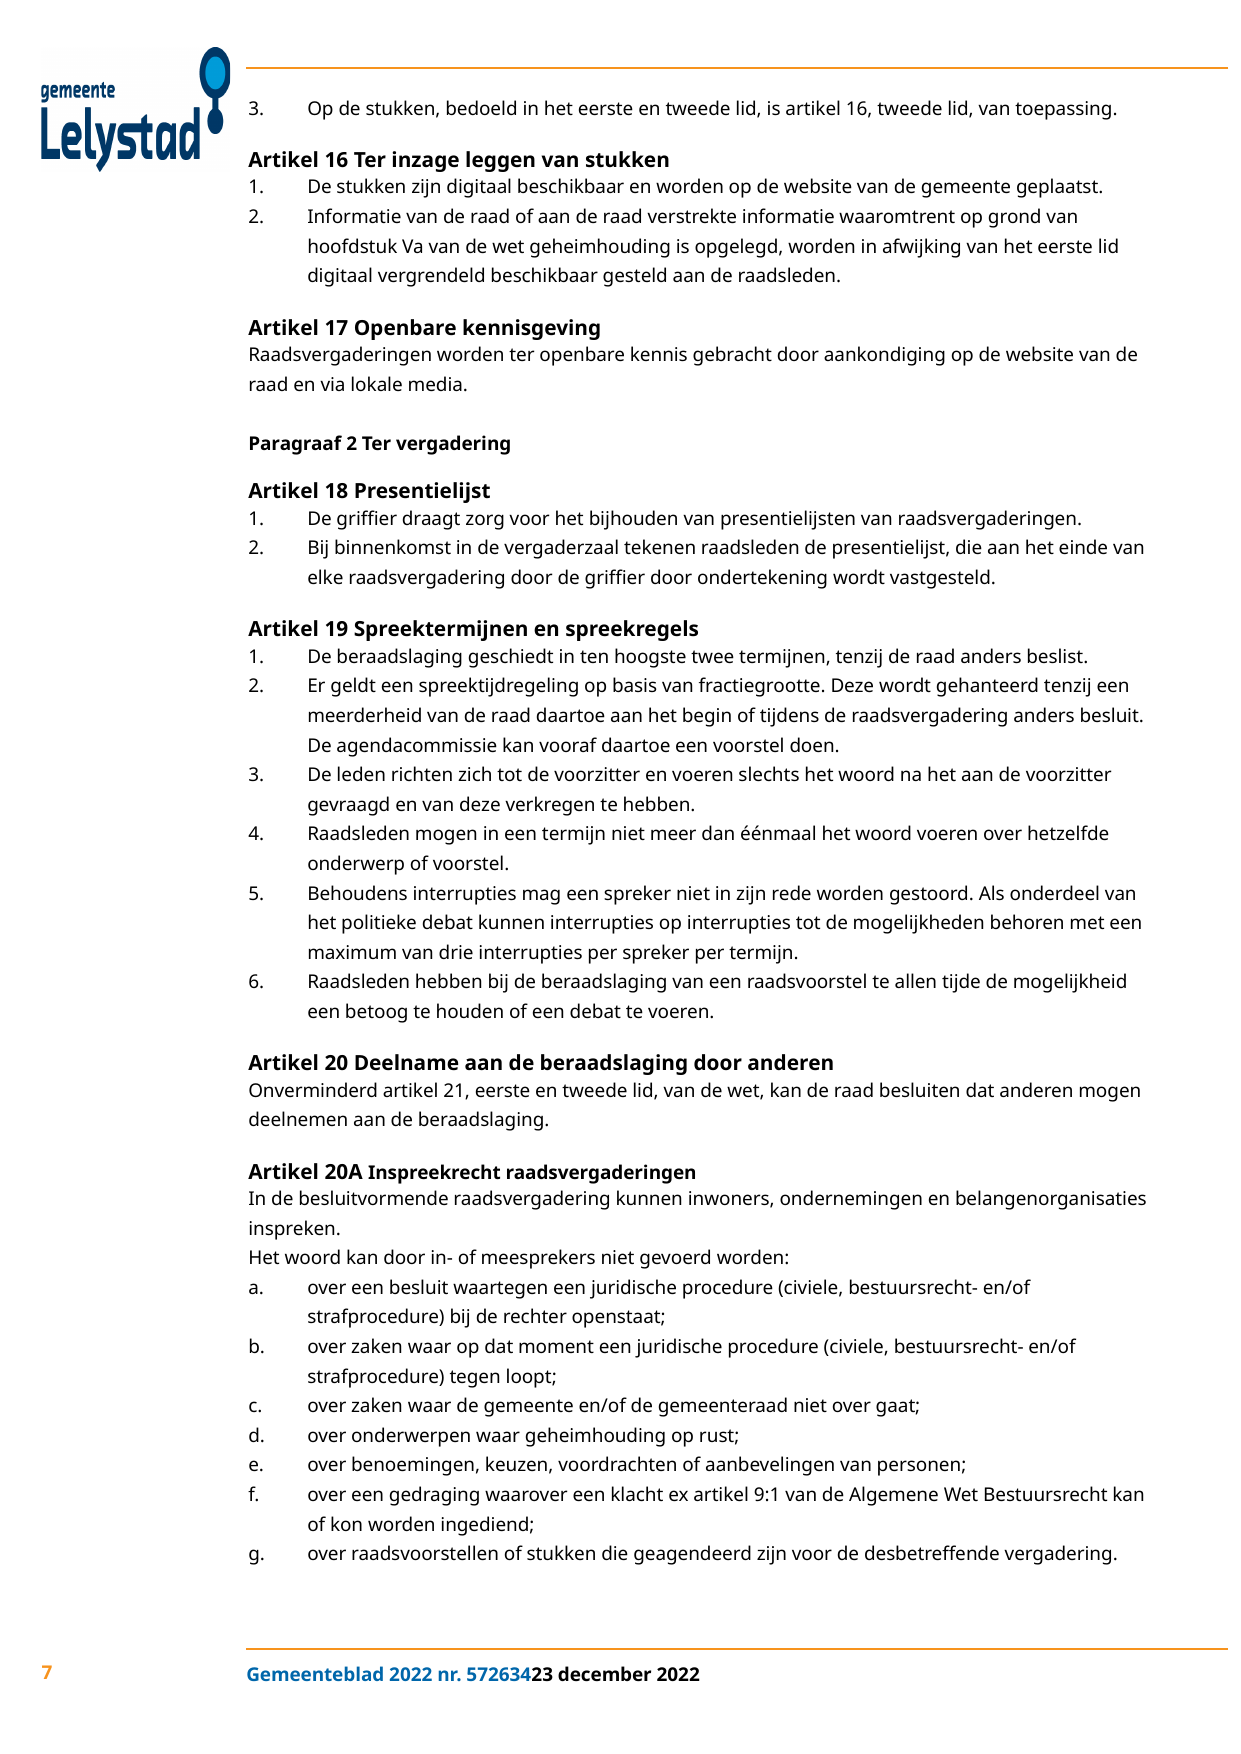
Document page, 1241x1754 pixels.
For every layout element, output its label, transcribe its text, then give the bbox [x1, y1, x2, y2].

list Informatie van de raad of aan de raad verstrekte informatie waaromtrent op grond van hoofdstuk Va van de wet geheimhouding is opgelegd, worden in afwijking van het eerste lid digitaal vergrendeld beschikbaar gesteld aan de raadsleden. [248, 203, 1152, 288]
list over zaken waar de gemeente en/of de gemeenteraad niet over gaat; [248, 1392, 1152, 1418]
text Artikel 18 Presentielijst [248, 477, 1152, 505]
list De stukken zijn digitaal beschikbaar en worden op de website van de gemeente geplaatst. [248, 174, 1152, 199]
list over onderwerpen waar geheimhouding op rust; [248, 1422, 1152, 1448]
list Op de stukken, bedoeld in het eerste en tweede lid, is artikel 16, tweede lid, van toepassing. [248, 95, 1152, 121]
list Raadsleden mogen in een termijn niet meer dan éénmaal het woord voeren over hetzelfde onderwerp of voorstel. [248, 821, 1152, 876]
text Artikel 16 Ter inzage leggen van stukken [248, 145, 1152, 174]
list Behoudens interrupties mag een spreker niet in zijn rede worden gestoord. Als onderdeel van het politieke debat kunnen interrupties op interrupties tot de mogelijkheden behoren met een maximum van drie interrupties per spreker per termijn. [248, 880, 1152, 964]
picture [41, 47, 231, 172]
text Artikel 19 Spreektermijnen en spreekregels [248, 614, 1152, 643]
list De beraadslaging geschiedt in ten hoogste twee termijnen, tenzij de raad anders beslist. [248, 643, 1152, 669]
list Er geldt een spreektijdregeling op basis van fractiegrootte. Deze wordt gehanteerd tenzij een meerderheid van de raad daartoe aan het begin of tijdens de raadsvergadering anders besluit. De agendacommissie kan vooraf daartoe een voorstel doen. [248, 673, 1152, 757]
list De griffier draagt zorg voor het bijhouden van presentielijsten van raadsvergaderingen. [248, 505, 1152, 531]
list over een besluit waartegen een juridische procedure (civiele, bestuursrecht- en/of strafprocedure) bij de rechter openstaat; [248, 1274, 1152, 1329]
list over een gedraging waarover een klacht ex artikel 9:1 van de Algemene Wet Bestuursrecht kan of kon worden ingediend; [248, 1481, 1152, 1536]
text Het woord kan door in- of meesprekers niet gevoerd worden: [248, 1244, 1152, 1270]
list over zaken waar op dat moment een juridische procedure (civiele, bestuursrecht- en/of strafprocedure) tegen loopt; [248, 1333, 1152, 1388]
text Artikel 17 Openbare kennisgeving [248, 313, 1152, 341]
list over benoemingen, keuzen, voordrachten of aanbevelingen van personen; [248, 1452, 1152, 1477]
text Raadsvergaderingen worden ter openbare kennis gebracht door aankondiging op de website van de raad en via lokale media. [248, 341, 1152, 397]
text Artikel 20 Deelname aan de beraadslaging door anderen [248, 1048, 1152, 1077]
text Artikel 20A Inspreekrecht raadsvergaderingen [248, 1157, 1152, 1185]
text In de besluitvormende raadsvergadering kunnen inwoners, ondernemingen en belangenorganisaties inspreken. [248, 1185, 1152, 1241]
list De leden richten zich tot de voorzitter en voeren slechts het woord na het aan de voorzitter gevraagd en van deze verkregen te hebben. [248, 761, 1152, 817]
text Onverminderd artikel 21, eerste en tweede lid, van de wet, kan de raad besluiten dat anderen mogen deelnemen aan de beraadslaging. [248, 1077, 1152, 1132]
list Bij binnenkomst in de vergaderzaal tekenen raadsleden de presentielijst, die aan het einde van elke raadsvergadering door de griffier door ondertekening wordt vastgesteld. [248, 534, 1152, 590]
list Raadsleden hebben bij de beraadslaging van een raadsvoorstel te allen tijde de mogelijkheid een betoog te houden of een debat te voeren. [248, 968, 1152, 1024]
text Paragraaf 2 Ter vergadering [248, 430, 1152, 456]
list over raadsvoorstellen of stukken die geagendeerd zijn voor de desbetreffende vergadering. [248, 1540, 1152, 1566]
